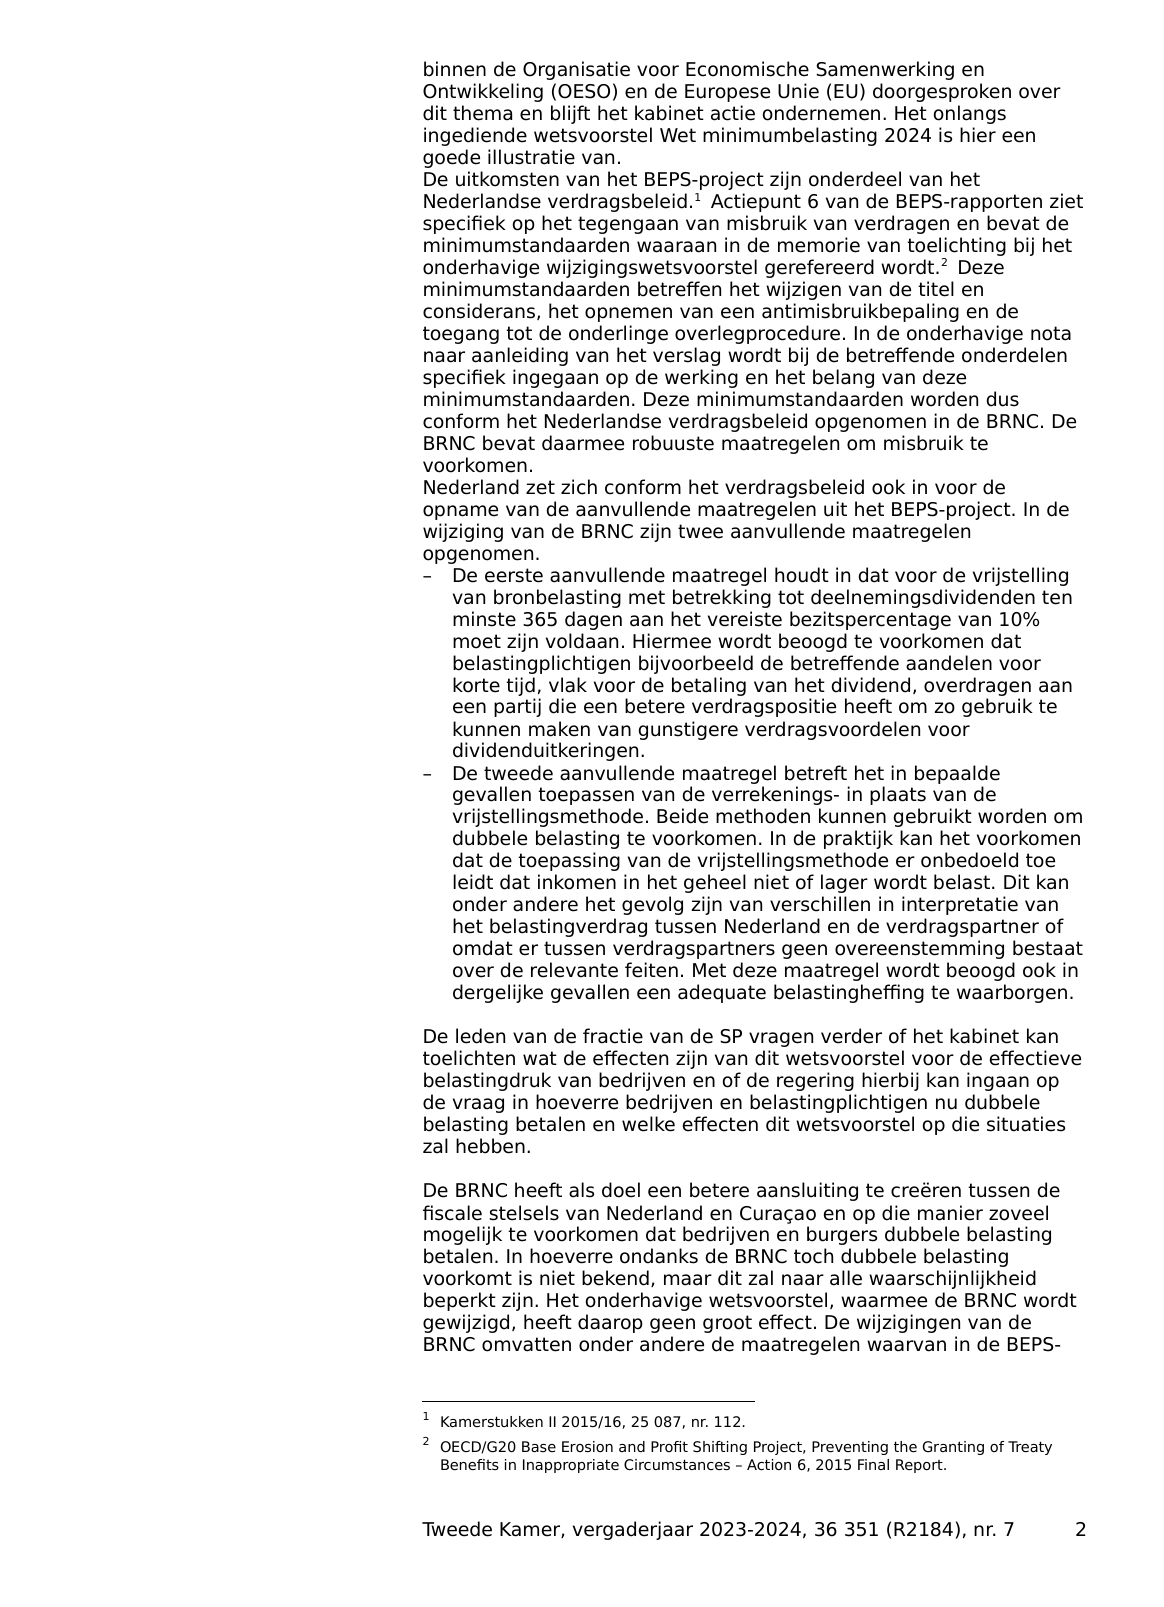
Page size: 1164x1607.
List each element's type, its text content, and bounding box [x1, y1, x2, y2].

text – De eerste aanvullende maatregel houdt in dat voor de vrijstelling van bronbelasting met betrekking tot deelnemingsdividenden ten minste 365 dagen aan het vereiste bezitspercentage van 10% moet zijn voldaan. Hiermee wordt beoogd te voorkomen dat belastingplichtigen bijvoorbeeld de betreffende aandelen voor korte tijd, vlak voor de betaling van het dividend, overdragen aan een partij die een betere verdragspositie heeft om zo gebruik te kunnen maken van gunstigere verdragsvoordelen voor dividenduitkeringen. [422, 564, 1087, 762]
text De uitkomsten van het BEPS-project zijn onderdeel van het Nederlandse verdragsbeleid. Actiepunt 6 van de BEPS-rapporten ziet specifiek op het tegengaan van misbruik van verdragen en bevat de minimumstandaarden waaraan in de memorie van toelichting bij het onderhavige wijzigingswetsvoorstel gerefereerd wordt. Deze minimumstandaarden betreffen het wijzigen van de titel en considerans, het opnemen van een antimisbruikbepaling en de toegang tot de onderlinge overlegprocedure. In de onderhavige nota naar aanleiding van het verslag wordt bij de betreffende onderdelen specifiek ingegaan op de werking en het belang van deze minimumstandaarden. Deze minimumstandaarden worden dus conform het Nederlandse verdragsbeleid opgenomen in de BRNC. De BRNC bevat daarmee robuuste maatregelen om misbruik te voorkomen. [422, 169, 1087, 477]
text binnen de Organisatie voor Economische Samenwerking en Ontwikkeling (OESO) en de Europese Unie (EU) doorgesproken over dit thema en blijft het kabinet actie ondernemen. Het onlangs ingediende wetsvoorstel Wet minimumbelasting 2024 is hier een goede illustratie van. [422, 59, 1087, 169]
text Kamerstukken II 2015/16, 25 087, nr. 112. [422, 1410, 1087, 1432]
text OECD/G20 Base Erosion and Profit Shifting Project, Preventing the Granting of Treaty Benefits in Inappropriate Circumstances – Action 6, 2015 Final Report. [422, 1435, 1087, 1474]
text De leden van de fractie van de SP vragen verder of het kabinet kan toelichten wat de effecten zijn van dit wetsvoorstel voor de effectieve belastingdruk van bedrijven en of de regering hierbij kan ingaan op de vraag in hoeverre bedrijven en belastingplichtigen nu dubbele belasting betalen en welke effecten dit wetsvoorstel op die situaties zal hebben. [422, 1026, 1087, 1158]
text Nederland zet zich conform het verdragsbeleid ook in voor de opname van de aanvullende maatregelen uit het BEPS-project. In de wijziging van de BRNC zijn twee aanvullende maatregelen opgenomen. [422, 477, 1087, 564]
text De BRNC heeft als doel een betere aansluiting te creëren tussen de fiscale stelsels van Nederland en Curaçao en op die manier zoveel mogelijk te voorkomen dat bedrijven en burgers dubbele belasting betalen. In hoeverre ondanks de BRNC toch dubbele belasting voorkomt is niet bekend, maar dit zal naar alle waarschijnlijkheid beperkt zijn. Het onderhavige wetsvoorstel, waarmee de BRNC wordt gewijzigd, heeft daarop geen groot effect. De wijzigingen van de BRNC omvatten onder andere de maatregelen waarvan in de BEPS- [422, 1180, 1087, 1356]
text – De tweede aanvullende maatregel betreft het in bepaalde gevallen toepassen van de verrekenings- in plaats van de vrijstellingsmethode. Beide methoden kunnen gebruikt worden om dubbele belasting te voorkomen. In de praktijk kan het voorkomen dat de toepassing van de vrijstellingsmethode er onbedoeld toe leidt dat inkomen in het geheel niet of lager wordt belast. Dit kan onder andere het gevolg zijn van verschillen in interpretatie van het belastingverdrag tussen Nederland en de verdragspartner of omdat er tussen verdragspartners geen overeenstemming bestaat over de relevante feiten. Met deze maatregel wordt beoogd ook in dergelijke gevallen een adequate belastingheffing te waarborgen. [422, 762, 1087, 1004]
